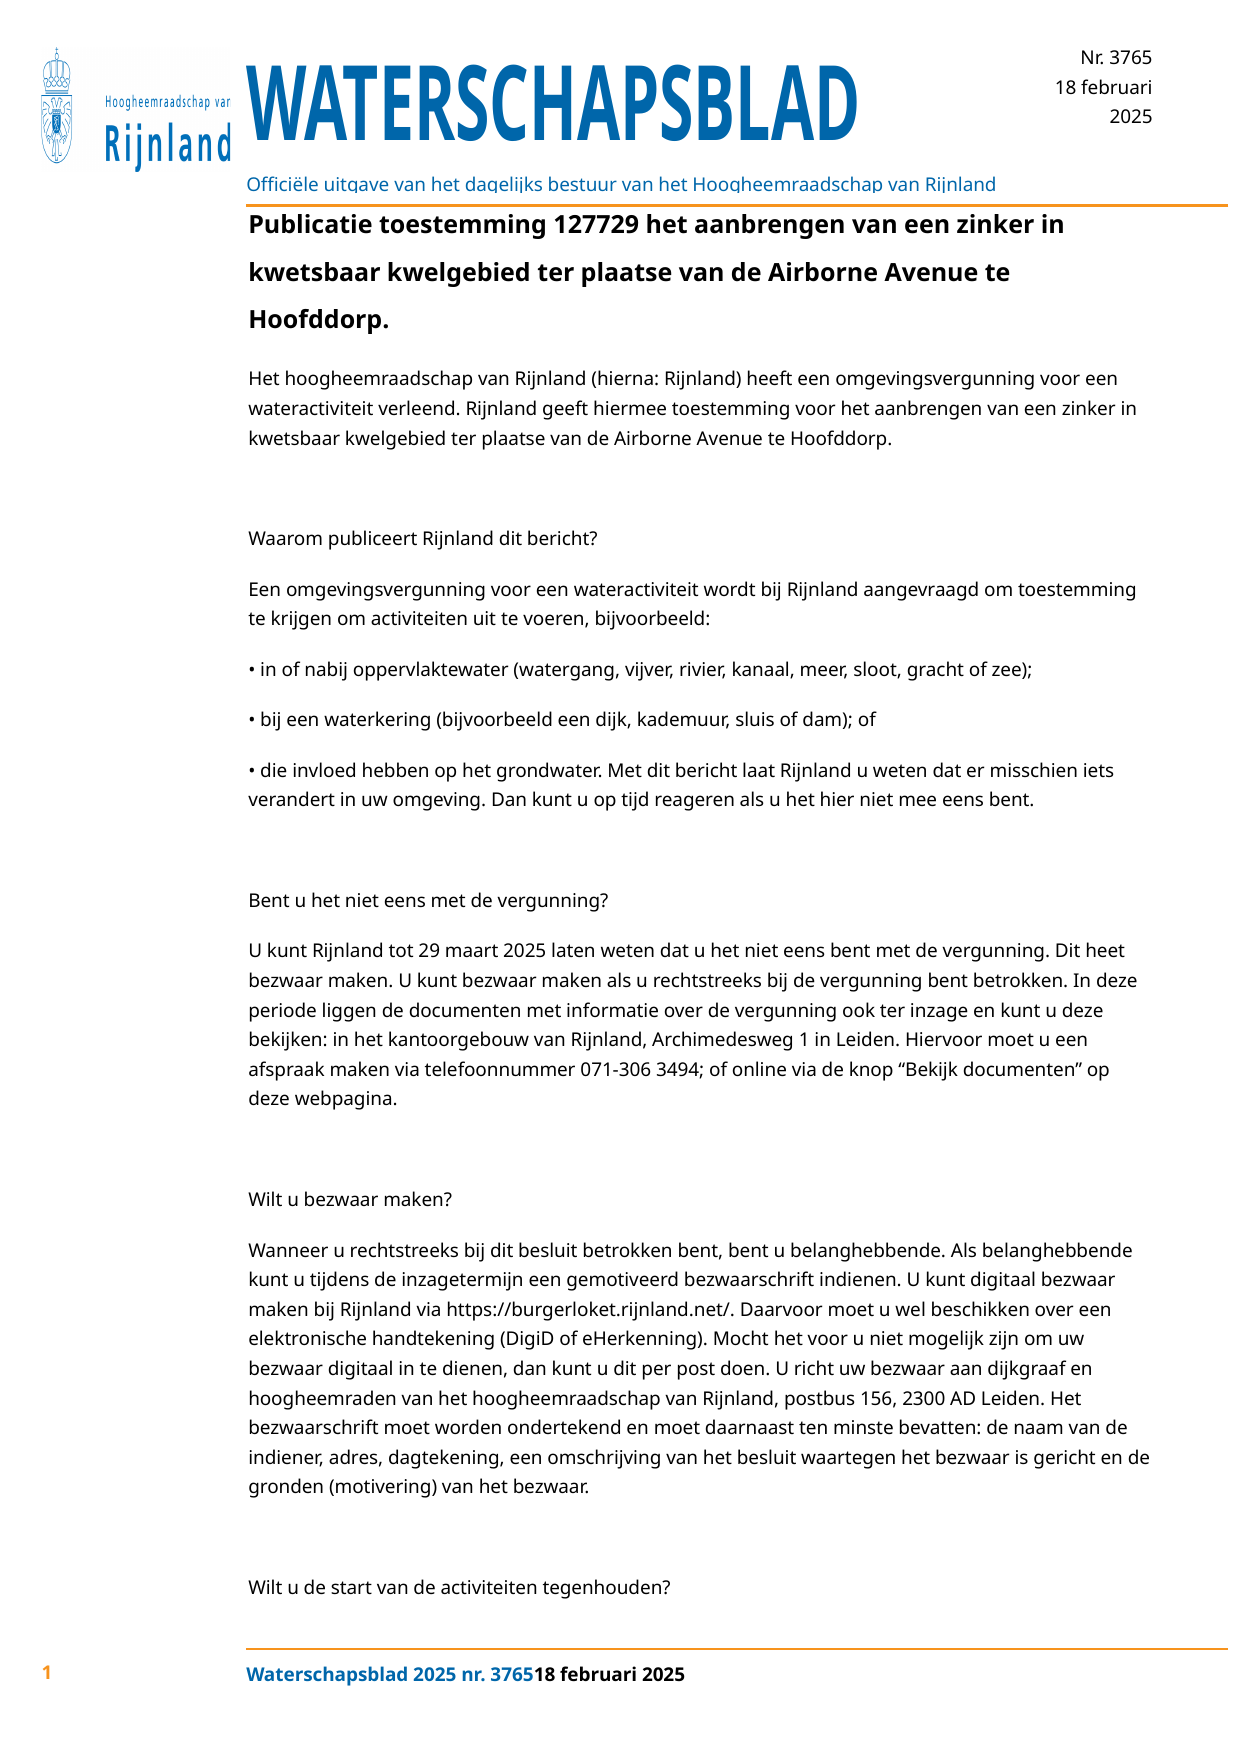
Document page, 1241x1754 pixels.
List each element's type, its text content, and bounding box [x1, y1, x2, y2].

text Waarom publiceert Rijnland dit bericht? [248, 526, 1152, 551]
text Wilt u bezwaar maken? [248, 1186, 1152, 1212]
text • bij een waterkering (bijvoorbeeld een dijk, kademuur, sluis of dam); of [248, 706, 1152, 732]
picture [41, 47, 231, 172]
text Publicatie toestemming 127729 het aanbrengen van een zinker in kwetsbaar kwelgebied ter plaatse van de Airborne Avenue te Hoofddorp. [248, 207, 1152, 336]
text Het hoogheemraadschap van Rijnland (hierna: Rijnland) heeft een omgevingsvergunning voor een wateractiviteit verleend. Rijnland geeft hiermee toestemming voor het aanbrengen van een zinker in kwetsbaar kwelgebied ter plaatse van de Airborne Avenue te Hoofddorp. [248, 366, 1152, 450]
text • die invloed hebben op het grondwater. Met dit bericht laat Rijnland u weten dat er misschien iets verandert in uw omgeving. Dan kunt u op tijd reageren als u het hier niet mee eens bent. [248, 757, 1152, 812]
text Bent u het niet eens met de vergunning? [248, 887, 1152, 913]
text U kunt Rijnland tot 29 maart 2025 laten weten dat u het niet eens bent met de vergunning. Dit heet bezwaar maken. U kunt bezwaar maken als u rechtstreeks bij de vergunning bent betrokken. In deze periode liggen de documenten met informatie over de vergunning ook ter inzage en kunt u deze bekijken: in het kantoorgebouw van Rijnland, Archimedesweg 1 in Leiden. Hiervoor moet u een afspraak maken via telefoonnummer 071-306 3494; of online via de knop “Bekijk documenten” op deze webpagina. [248, 938, 1152, 1111]
text Wilt u de start van de activiteiten tegenhouden? [248, 1574, 1152, 1600]
text Een omgevingsvergunning voor een wateractiviteit wordt bij Rijnland aangevraagd om toestemming te krijgen om activiteiten uit te voeren, bijvoorbeeld: [248, 576, 1152, 631]
text Wanneer u rechtstreeks bij dit besluit betrokken bent, bent u belanghebbende. Als belanghebbende kunt u tijdens de inzagetermijn een gemotiveerd bezwaarschrift indienen. U kunt digitaal bezwaar maken bij Rijnland via https://burgerloket.rijnland.net/. Daarvoor moet u wel beschikken over een elektronische handtekening (DigiD of eHerkenning). Mocht het voor u niet mogelijk zijn om uw bezwaar digitaal in te dienen, dan kunt u dit per post doen. U richt uw bezwaar aan dijkgraaf en hoogheemraden van het hoogheemraadschap van Rijnland, postbus 156, 2300 AD Leiden. Het bezwaarschrift moet worden ondertekend en moet daarnaast ten minste bevatten: de naam van de indiener, adres, dagtekening, een omschrijving van het besluit waartegen het bezwaar is gericht en de gronden (motivering) van het bezwaar. [248, 1237, 1152, 1499]
text • in of nabij oppervlaktewater (watergang, vijver, rivier, kanaal, meer, sloot, gracht of zee); [248, 656, 1152, 682]
